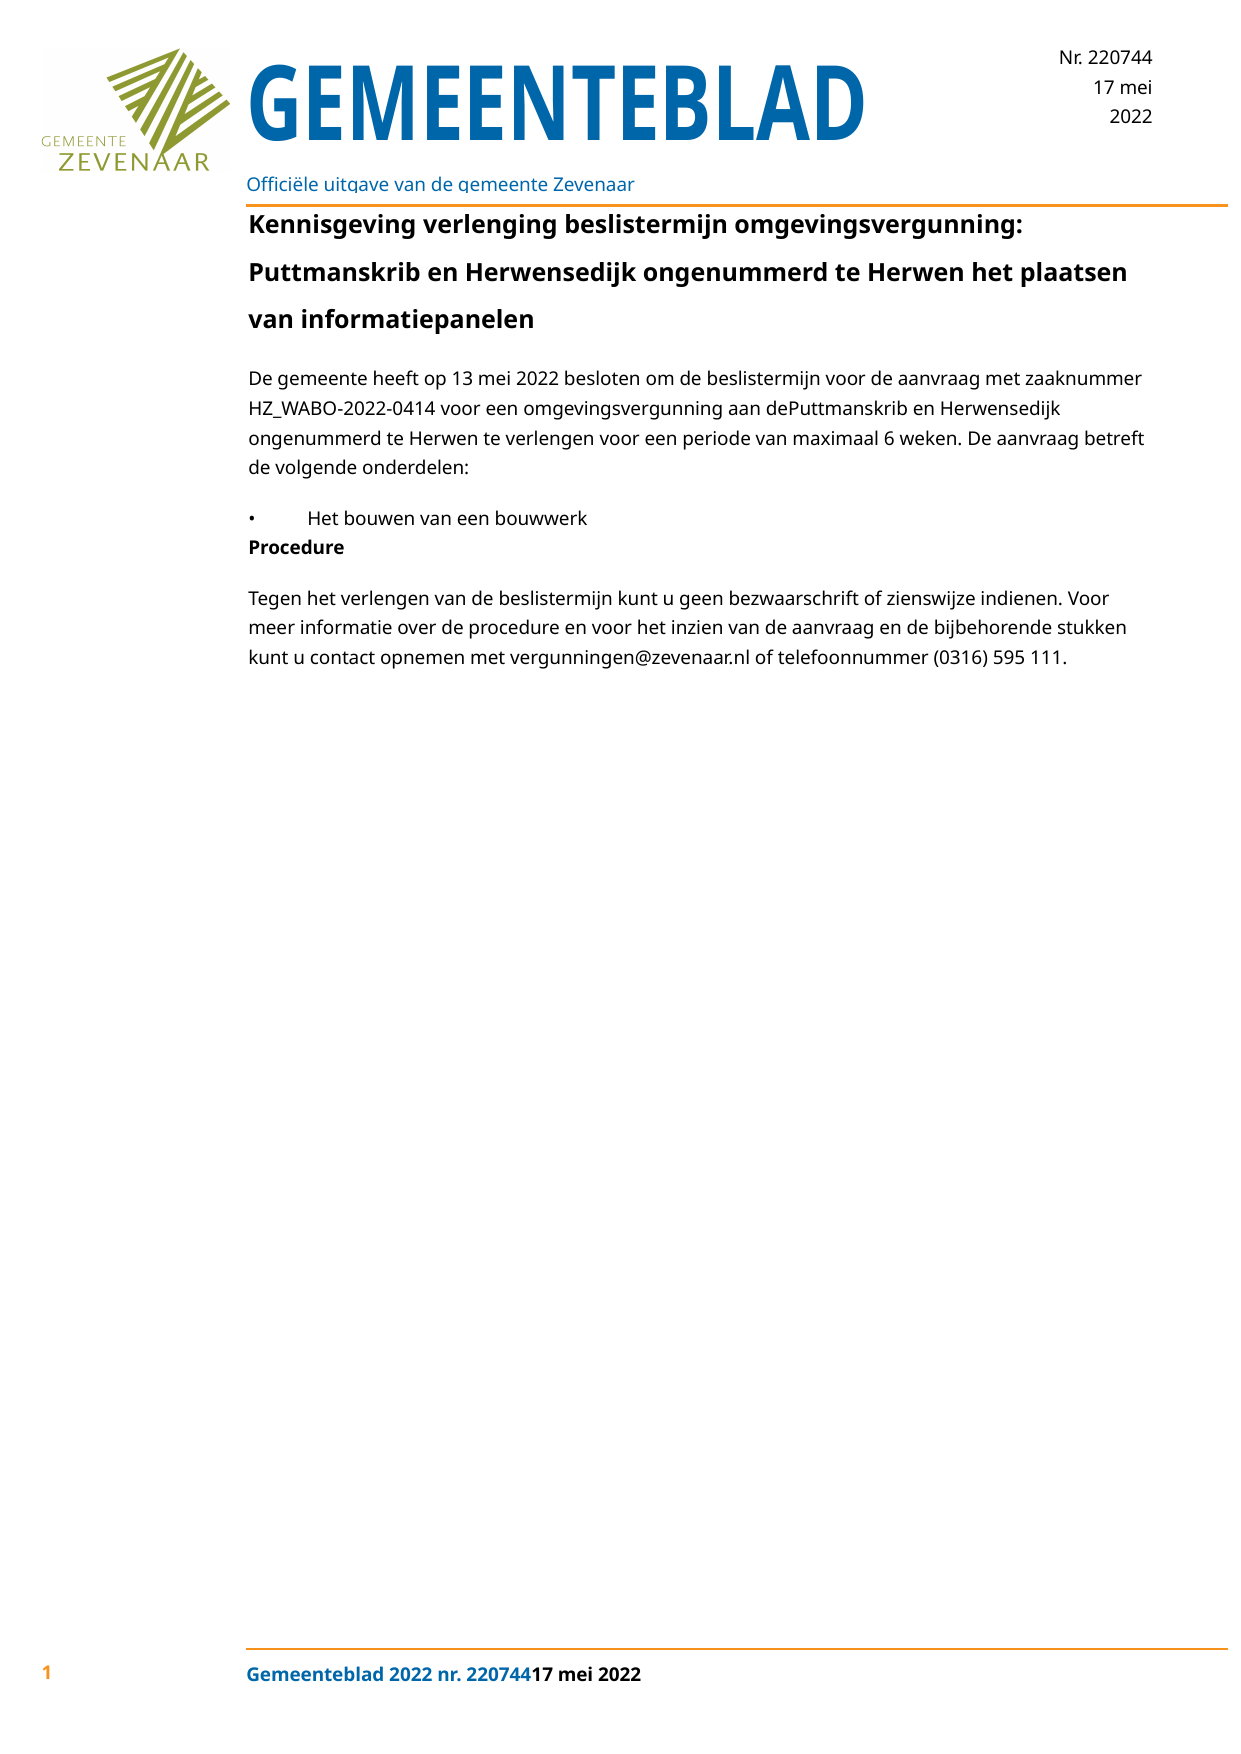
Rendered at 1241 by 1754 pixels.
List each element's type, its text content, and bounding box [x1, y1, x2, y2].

text Kennisgeving verlenging beslistermijn omgevingsvergunning: Puttmanskrib en Herwensedijk ongenummerd te Herwen het plaatsen van informatiepanelen [248, 207, 1152, 336]
text De gemeente heeft op 13 mei 2022 besloten om de beslistermijn voor de aanvraag met zaaknummer HZ_WABO-2022-0414 voor een omgevingsvergunning aan dePuttmanskrib en Herwensedijk ongenummerd te Herwen te verlengen voor een periode van maximaal 6 weken. De aanvraag betreft de volgende onderdelen: [248, 366, 1152, 480]
list Het bouwen van een bouwwerk [248, 505, 1152, 530]
text Procedure [248, 534, 1152, 560]
text Tegen het verlengen van de beslistermijn kunt u geen bezwaarschrift of zienswijze indienen. Voor meer informatie over de procedure en voor het inzien van de aanvraag en de bijbehorende stukken kunt u contact opnemen met vergunningen@zevenaar.nl of telefoonnummer (0316) 595 111. [248, 585, 1152, 669]
picture [41, 47, 231, 172]
